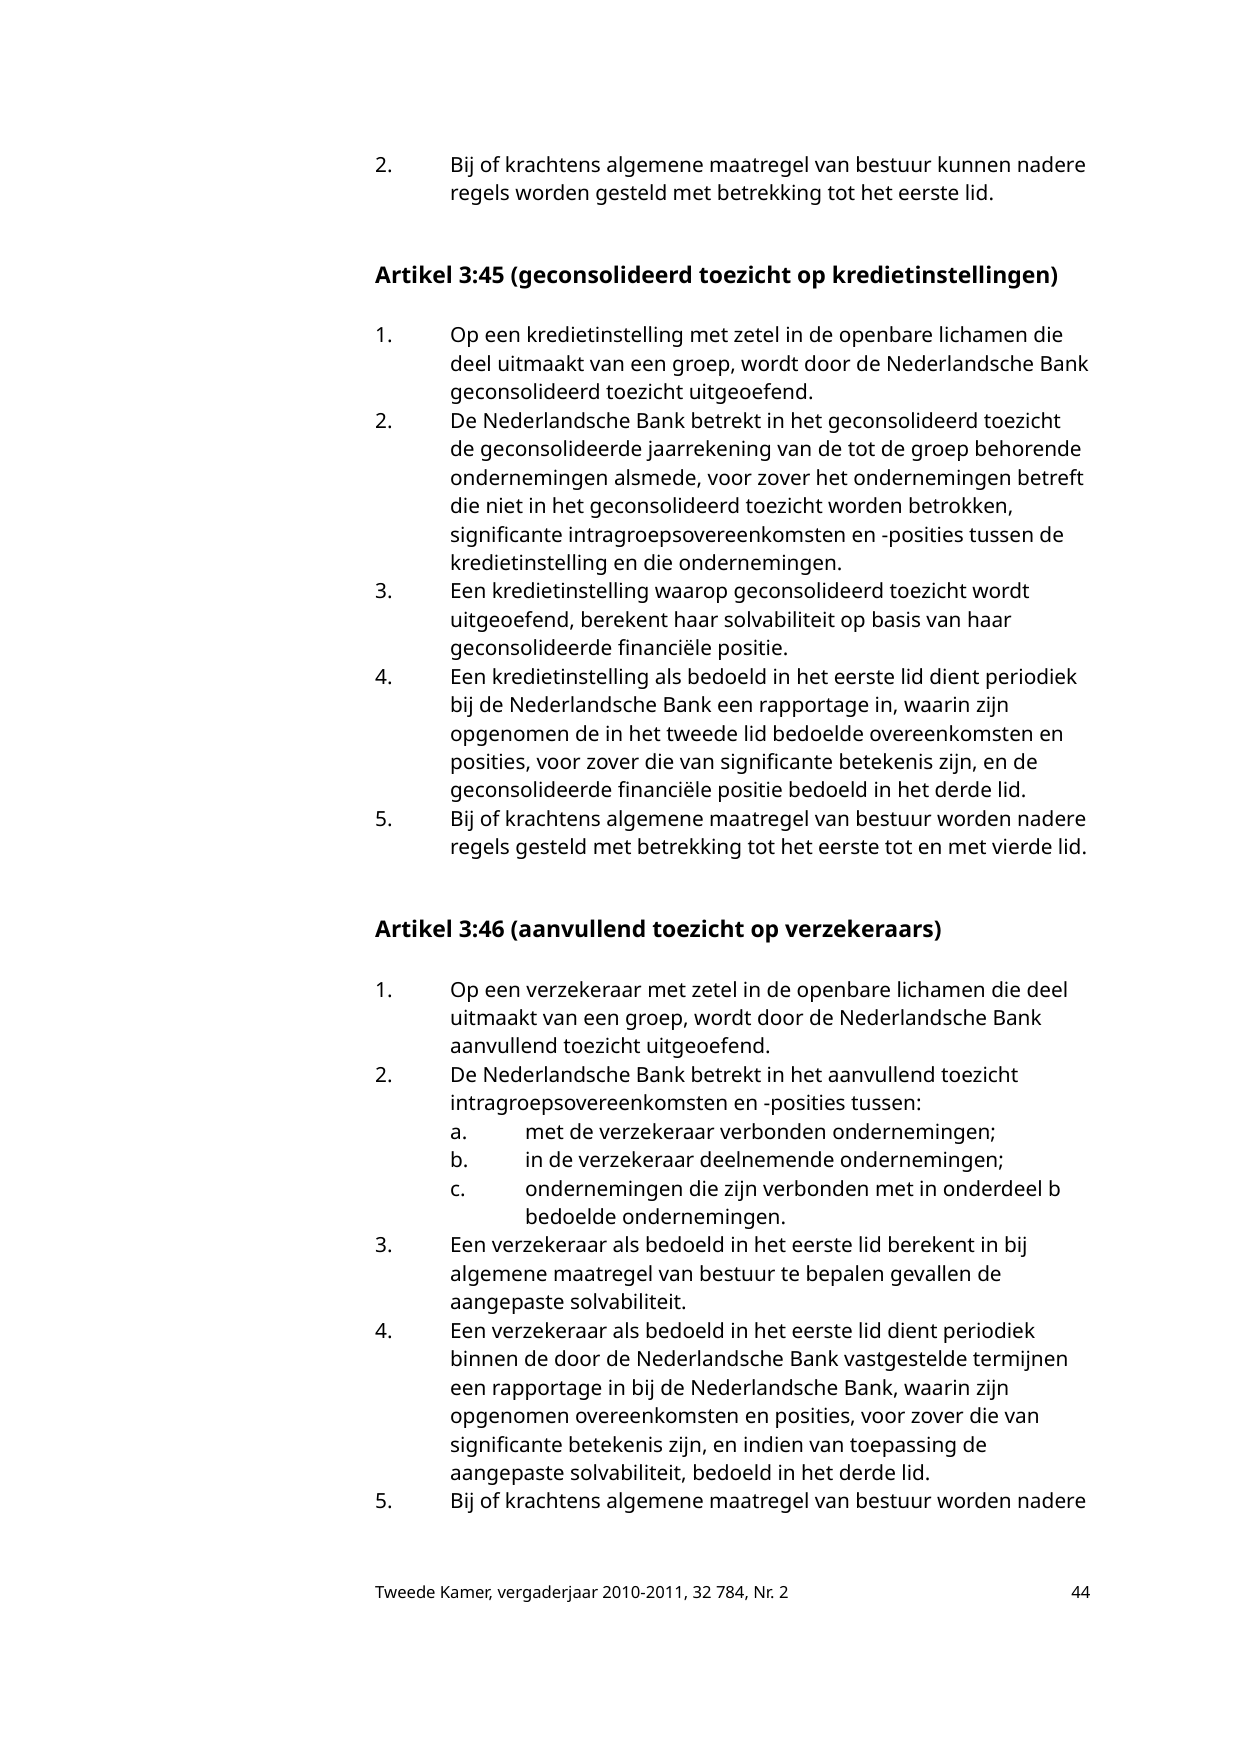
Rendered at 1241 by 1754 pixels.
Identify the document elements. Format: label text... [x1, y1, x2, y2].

list De Nederlandsche Bank betrekt in het aanvullend toezicht intragroepsovereenkomsten en -posities tussen: [375, 1060, 1090, 1117]
list Een kredietinstelling waarop geconsolideerd toezicht wordt uitgeoefend, berekent haar solvabiliteit op basis van haar geconsolideerde financiële positie. [375, 577, 1090, 662]
list ondernemingen die zijn verbonden met in onderdeel b bedoelde ondernemingen. [450, 1174, 1090, 1231]
list Bij of krachtens algemene maatregel van bestuur worden nadere [375, 1487, 1090, 1515]
list Een verzekeraar als bedoeld in het eerste lid dient periodiek binnen de door de Nederlandsche Bank vastgestelde termijnen een rapportage in bij de Nederlandsche Bank, waarin zijn opgenomen overeenkomsten en posities, voor zover die van significante betekenis zijn, en indien van toepassing de aangepaste solvabiliteit, bedoeld in het derde lid. [375, 1316, 1090, 1487]
subtitle Artikel 3:45 (geconsolideerd toezicht op kredietinstellingen) [375, 259, 1090, 291]
list De Nederlandsche Bank betrekt in het geconsolideerd toezicht de geconsolideerde jaarrekening van de tot de groep behorende ondernemingen alsmede, voor zover het ondernemingen betreft die niet in het geconsolideerd toezicht worden betrokken, significante intragroepsovereenkomsten en -posities tussen de kredietinstelling en die ondernemingen. [375, 406, 1090, 577]
list Op een verzekeraar met zetel in de openbare lichamen die deel uitmaakt van een groep, wordt door de Nederlandsche Bank aanvullend toezicht uitgeoefend. [375, 975, 1090, 1060]
list Een kredietinstelling als bedoeld in het eerste lid dient periodiek bij de Nederlandsche Bank een rapportage in, waarin zijn opgenomen de in het tweede lid bedoelde overeenkomsten en posities, voor zover die van significante betekenis zijn, en de geconsolideerde financiële positie bedoeld in het derde lid. [375, 662, 1090, 804]
list Bij of krachtens algemene maatregel van bestuur kunnen nadere regels worden gesteld met betrekking tot het eerste lid. [375, 150, 1090, 207]
list met de verzekeraar verbonden ondernemingen; [450, 1117, 1090, 1145]
list Bij of krachtens algemene maatregel van bestuur worden nadere regels gesteld met betrekking tot het eerste tot en met vierde lid. [375, 804, 1090, 861]
list in de verzekeraar deelnemende ondernemingen; [450, 1145, 1090, 1174]
list Op een kredietinstelling met zetel in de openbare lichamen die deel uitmaakt van een groep, wordt door de Nederlandsche Bank geconsolideerd toezicht uitgeoefend. [375, 321, 1090, 406]
subtitle Artikel 3:46 (aanvullend toezicht op verzekeraars) [375, 913, 1090, 945]
list Een verzekeraar als bedoeld in het eerste lid berekent in bij algemene maatregel van bestuur te bepalen gevallen de aangepaste solvabiliteit. [375, 1231, 1090, 1316]
